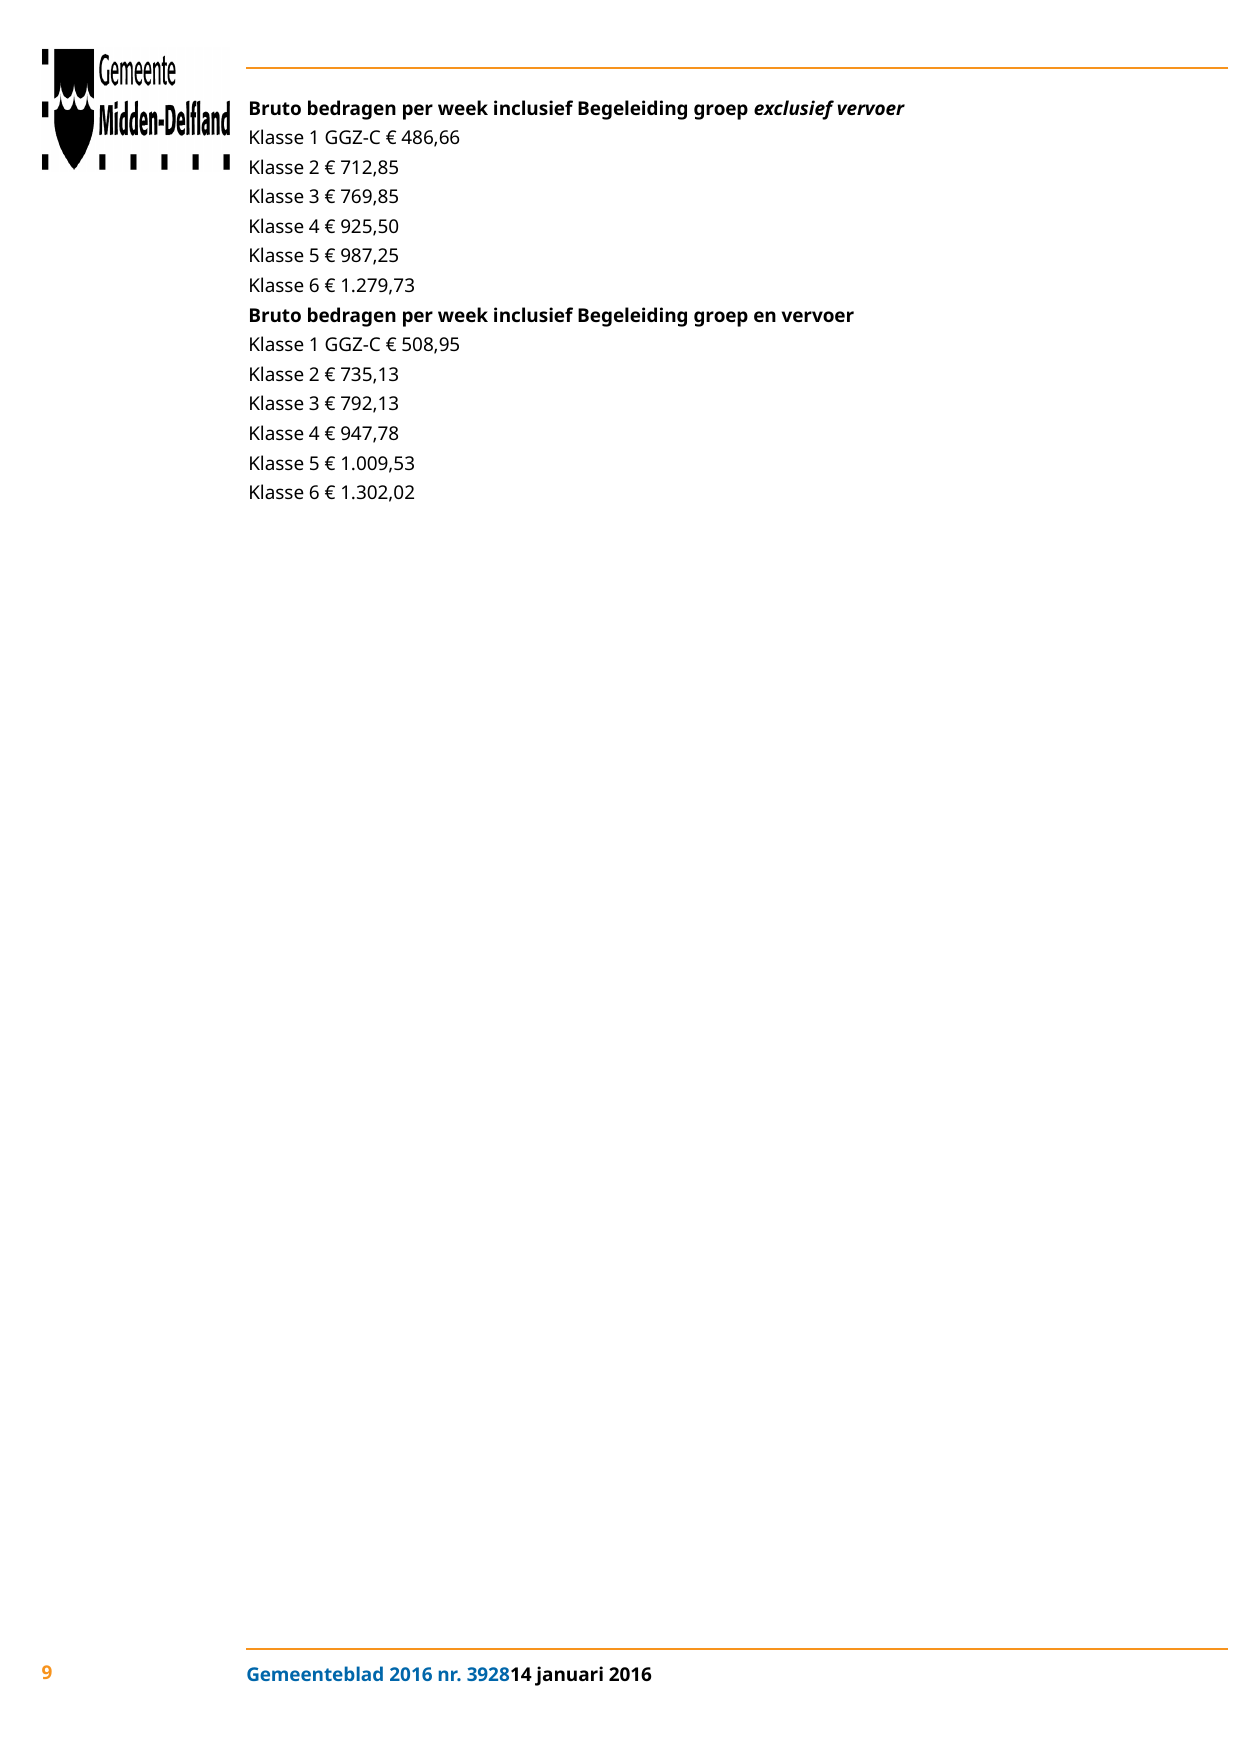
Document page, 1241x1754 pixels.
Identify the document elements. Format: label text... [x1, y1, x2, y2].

text Klasse 6 € 1.279,73 [248, 272, 1152, 298]
text Klasse 6 € 1.302,02 [248, 479, 1152, 505]
text Klasse 3 € 769,85 [248, 183, 1152, 209]
text Klasse 1 GGZ-C € 486,66 [248, 124, 1152, 150]
text Bruto bedragen per week inclusief Begeleiding groep exclusief vervoer [248, 95, 1152, 121]
text Klasse 5 € 1.009,53 [248, 450, 1152, 476]
text Klasse 3 € 792,13 [248, 391, 1152, 416]
text Klasse 2 € 712,85 [248, 154, 1152, 180]
text Klasse 4 € 925,50 [248, 213, 1152, 239]
text Klasse 2 € 735,13 [248, 361, 1152, 387]
text Klasse 1 GGZ-C € 508,95 [248, 331, 1152, 357]
text Klasse 5 € 987,25 [248, 243, 1152, 268]
picture [41, 47, 231, 172]
text Klasse 4 € 947,78 [248, 420, 1152, 446]
text Bruto bedragen per week inclusief Begeleiding groep en vervoer [248, 302, 1152, 328]
